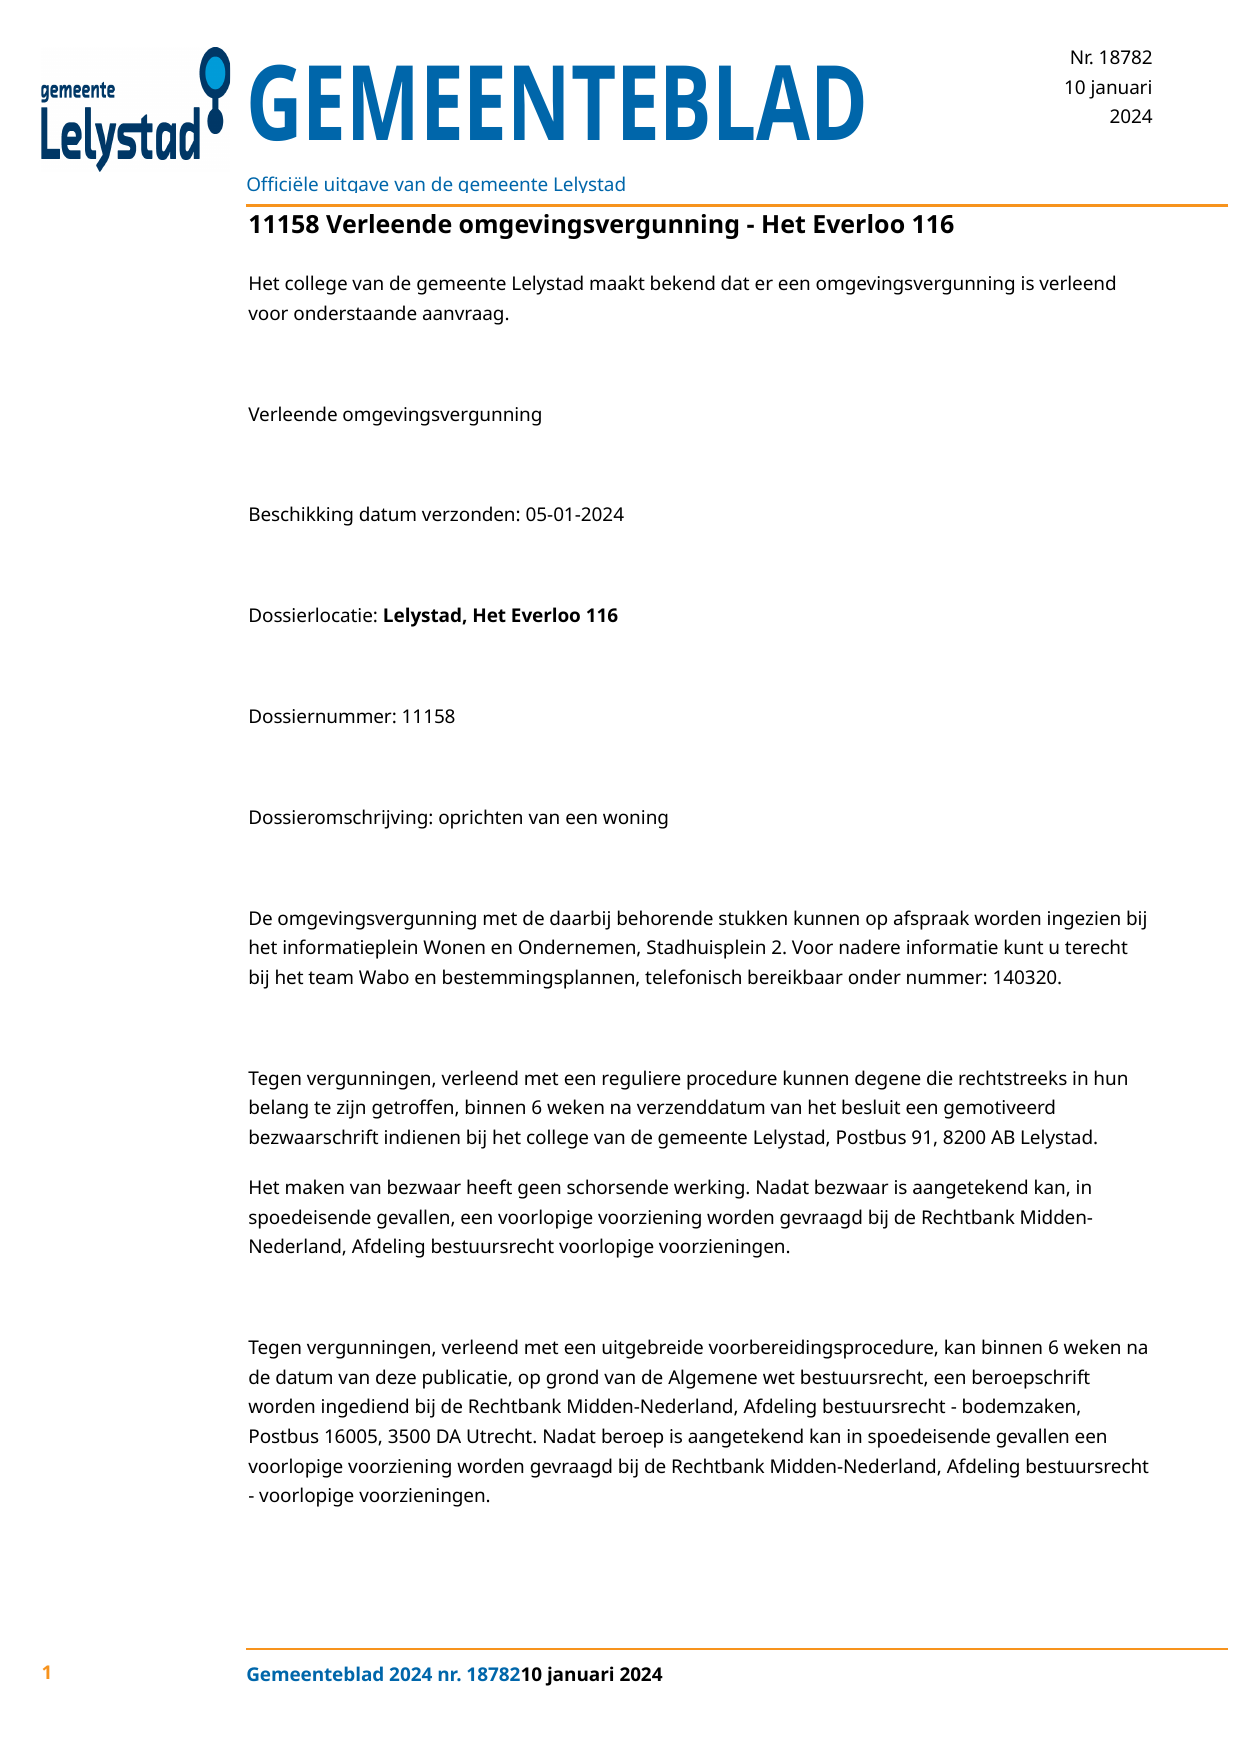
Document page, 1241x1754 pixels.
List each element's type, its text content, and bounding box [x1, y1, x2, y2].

text De omgevingsvergunning met de daarbij behorende stukken kunnen op afspraak worden ingezien bij het informatieplein Wonen en Ondernemen, Stadhuisplein 2. Voor nadere informatie kunt u terecht bij het team Wabo en bestemmingsplannen, telefonisch bereikbaar onder nummer: 140320. [248, 905, 1152, 990]
text Het college van de gemeente Lelystad maakt bekend dat er een omgevingsvergunning is verleend voor onderstaande aanvraag. [248, 270, 1152, 326]
text Dossierlocatie: Lelystad, Het Everloo 116 [248, 602, 1152, 628]
text Tegen vergunningen, verleend met een uitgebreide voorbereidingsprocedure, kan binnen 6 weken na de datum van deze publicatie, op grond van de Algemene wet bestuursrecht, een beroepschrift worden ingediend bij de Rechtbank Midden-Nederland, Afdeling bestuursrecht - bodemzaken, Postbus 16005, 3500 DA Utrecht. Nadat beroep is aangetekend kan in spoedeisende gevallen een voorlopige voorziening worden gevraagd bij de Rechtbank Midden-Nederland, Afdeling bestuursrecht - voorlopige voorzieningen. [248, 1334, 1152, 1508]
text 11158 Verleende omgevingsvergunning - Het Everloo 116 [248, 207, 1152, 241]
picture [41, 47, 231, 172]
text Dossiernummer: 11158 [248, 703, 1152, 729]
text Beschikking datum verzonden: 05-01-2024 [248, 502, 1152, 527]
text Dossieromschrijving: oprichten van een woning [248, 804, 1152, 830]
text Verleende omgevingsvergunning [248, 401, 1152, 426]
text Tegen vergunningen, verleend met een reguliere procedure kunnen degene die rechtstreeks in hun belang te zijn getroffen, binnen 6 weken na verzenddatum van het besluit een gemotiveerd bezwaarschrift indienen bij het college van de gemeente Lelystad, Postbus 91, 8200 AB Lelystad. [248, 1065, 1152, 1150]
text Het maken van bezwaar heeft geen schorsende werking. Nadat bezwaar is aangetekend kan, in spoedeisende gevallen, een voorlopige voorziening worden gevraagd bij de Rechtbank Midden-Nederland, Afdeling bestuursrecht voorlopige voorzieningen. [248, 1174, 1152, 1259]
